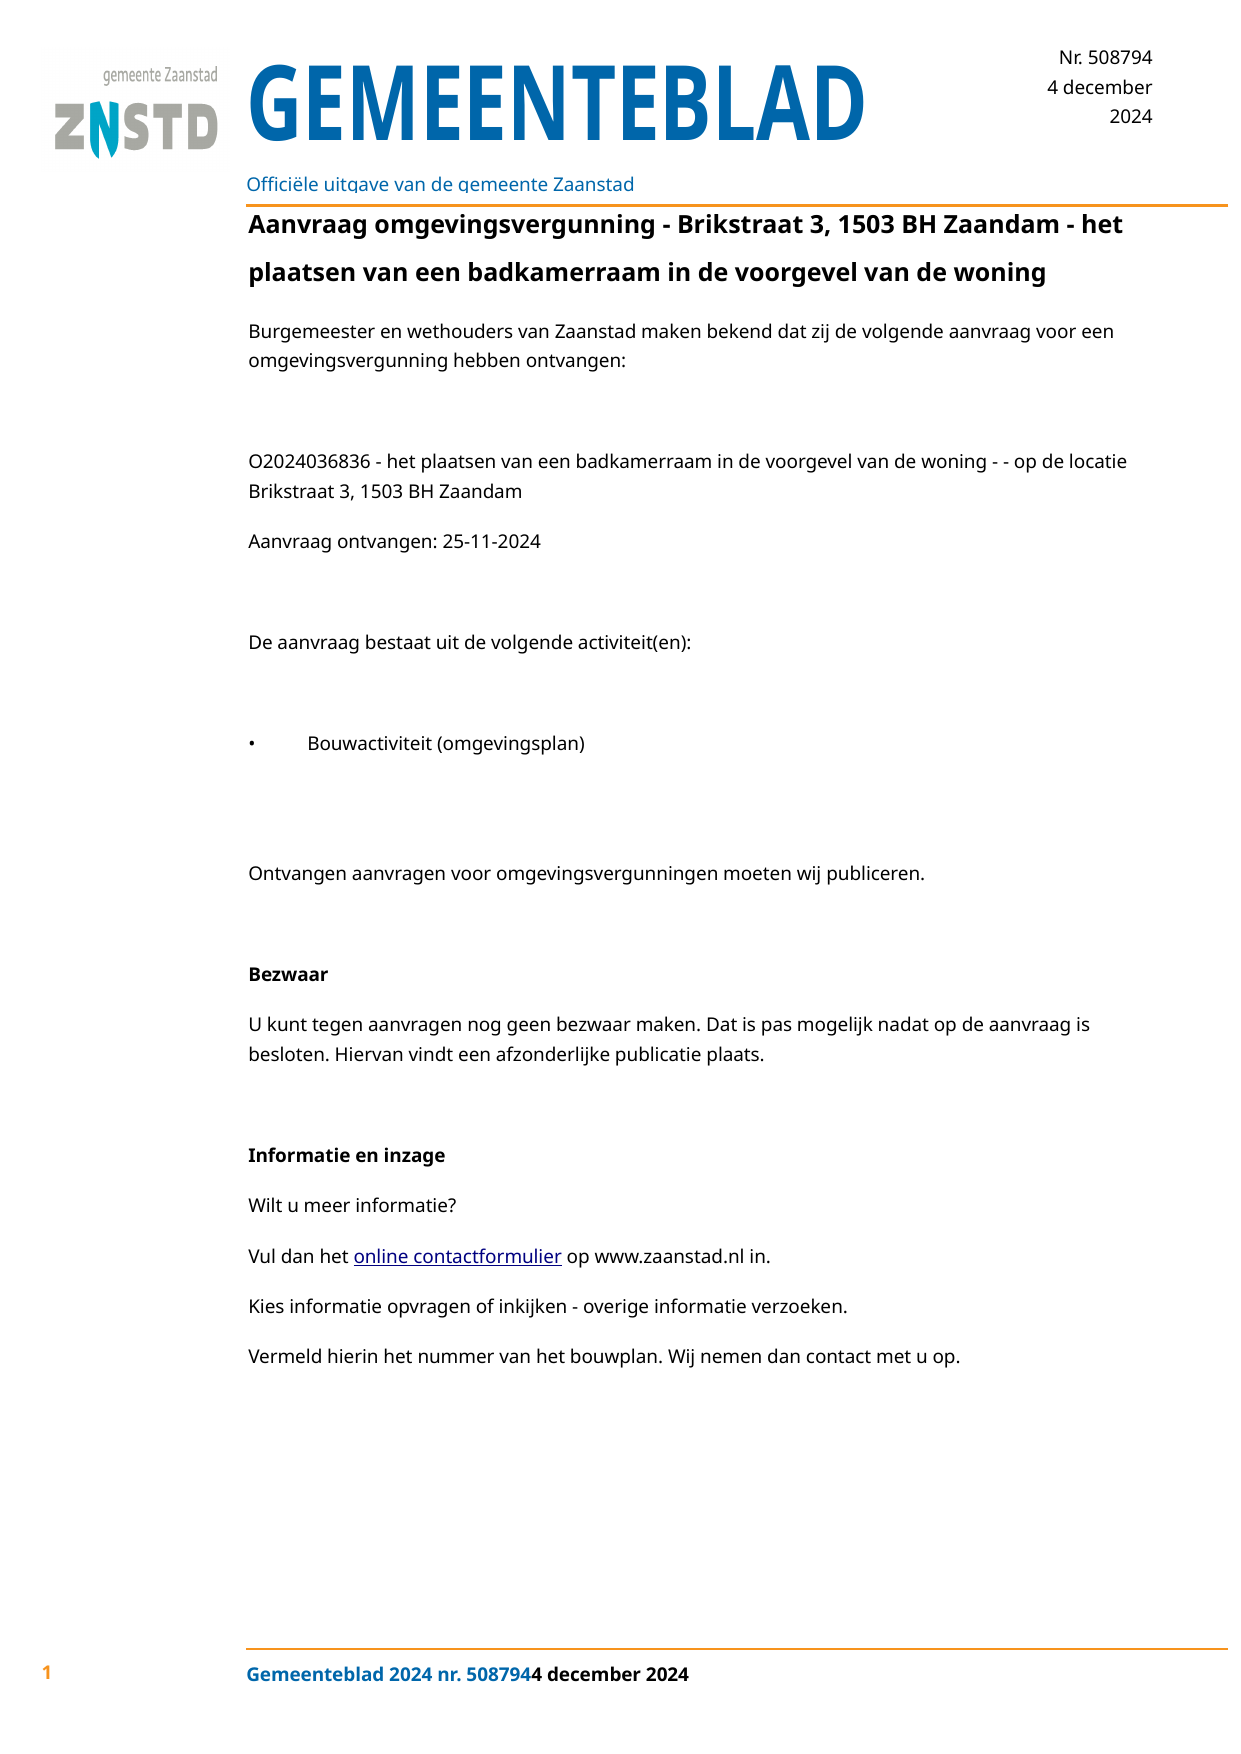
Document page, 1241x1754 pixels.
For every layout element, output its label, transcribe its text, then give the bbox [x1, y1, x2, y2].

text De aanvraag bestaat uit de volgende activiteit(en): [248, 629, 1152, 655]
text U kunt tegen aanvragen nog geen bezwaar maken. Dat is pas mogelijk nadat op de aanvraag is besloten. Hiervan vindt een afzonderlijke publicatie plaats. [248, 1012, 1152, 1067]
text Burgemeester en wethouders van Zaanstad maken bekend dat zij de volgende aanvraag voor een omgevingsvergunning hebben ontvangen: [248, 318, 1152, 373]
text Vul dan het online contactformulier op www.zaanstad.nl in. [248, 1243, 1152, 1269]
text Aanvraag ontvangen: 25-11-2024 [248, 528, 1152, 554]
text Kies informatie opvragen of inkijken - overige informatie verzoeken. [248, 1293, 1152, 1319]
text Vermeld hierin het nummer van het bouwplan. Wij nemen dan contact met u op. [248, 1344, 1152, 1369]
text Informatie en inzage [248, 1142, 1152, 1168]
text Wilt u meer informatie? [248, 1192, 1152, 1218]
picture [41, 47, 231, 172]
text Ontvangen aanvragen voor omgevingsvergunningen moeten wij publiceren. [248, 860, 1152, 886]
list Bouwactiviteit (omgevingsplan) [248, 730, 1152, 756]
text O2024036836 - het plaatsen van een badkamerraam in de voorgevel van de woning - - op de locatie Brikstraat 3, 1503 BH Zaandam [248, 448, 1152, 504]
text Bezwaar [248, 961, 1152, 987]
text Aanvraag omgevingsvergunning - Brikstraat 3, 1503 BH Zaandam - het plaatsen van een badkamerraam in de voorgevel van de woning [248, 207, 1152, 288]
